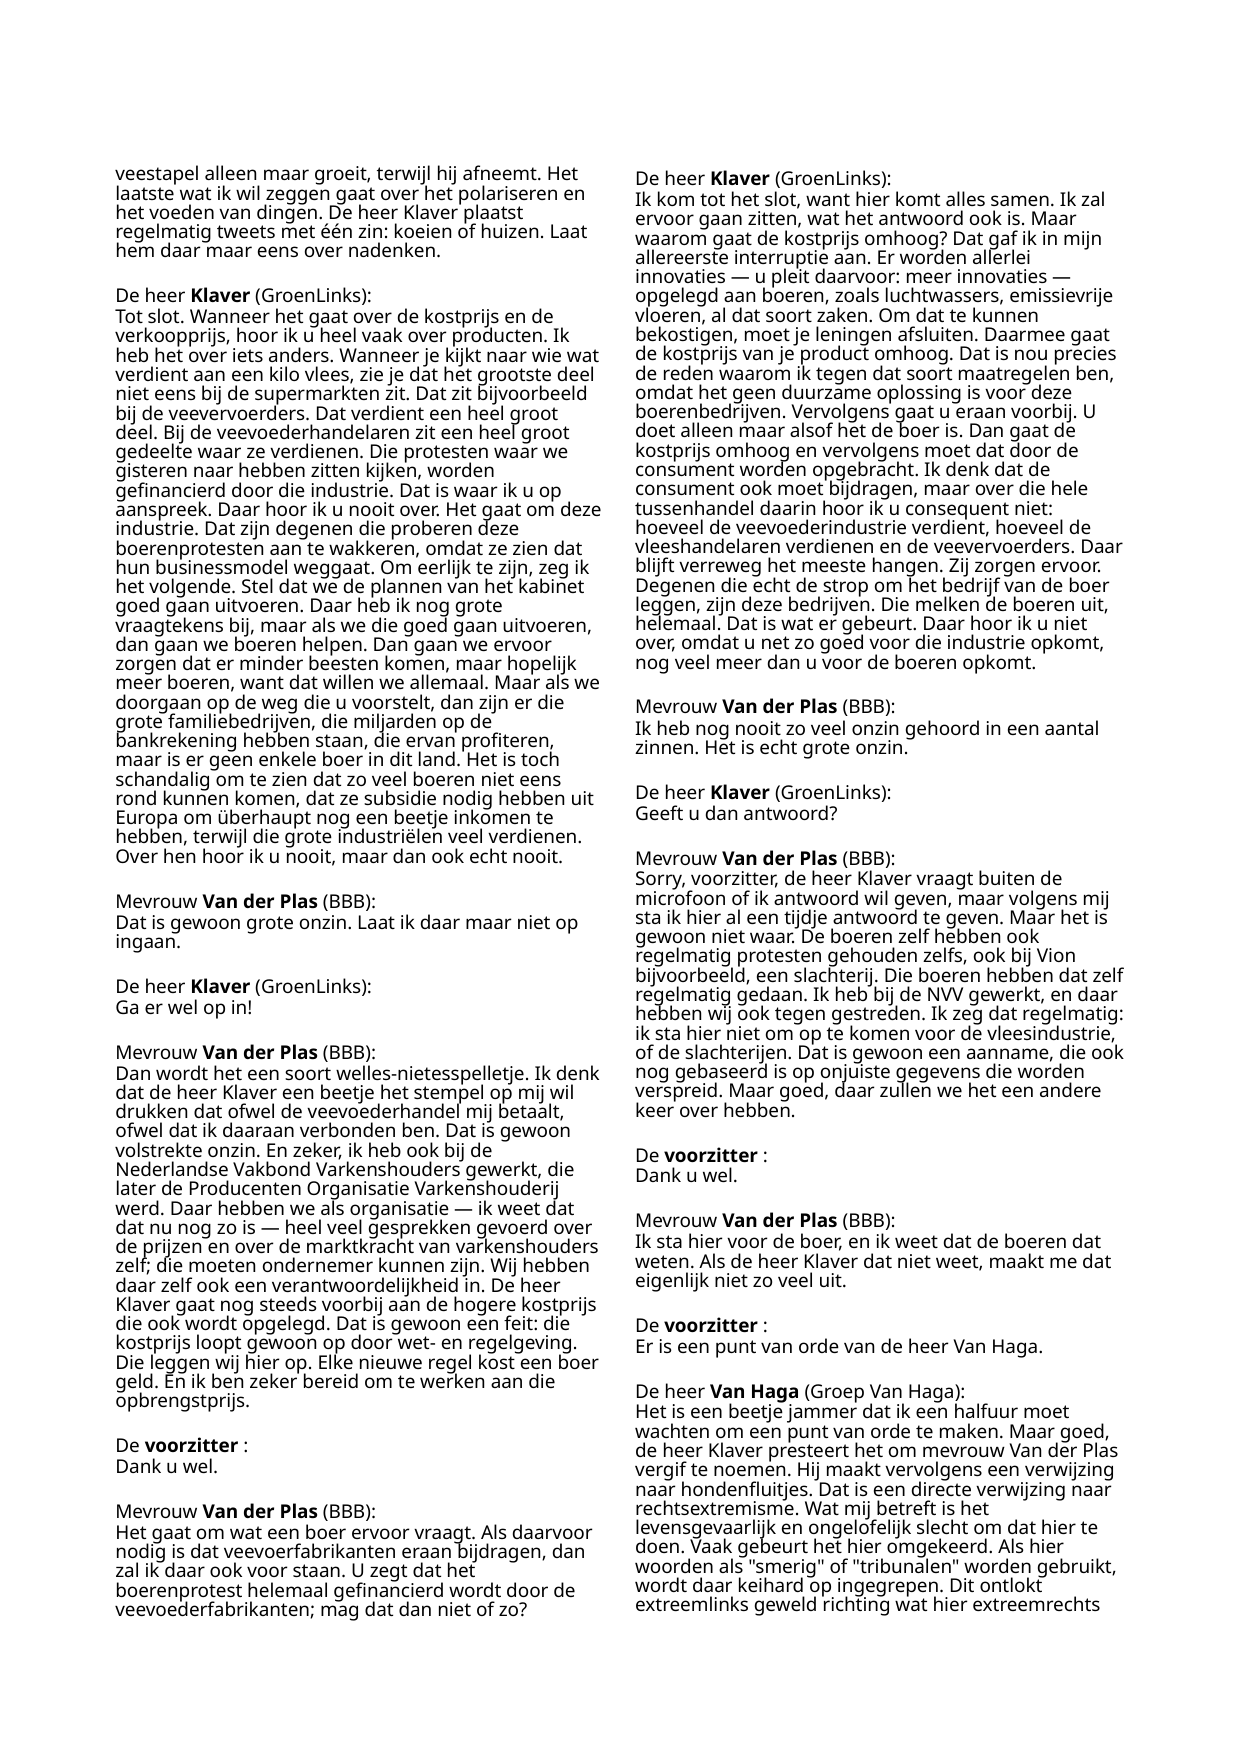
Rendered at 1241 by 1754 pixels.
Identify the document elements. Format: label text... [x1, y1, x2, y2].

text Het gaat om wat een boer ervoor vraagt. Als daarvoor nodig is dat veevoerfabrikanten eraan bijdragen, dan zal ik daar ook voor staan. U zegt dat het boerenprotest helemaal gefinancierd wordt door de veevoederfabrikanten; mag dat dan niet of zo? [115, 1524, 605, 1620]
text Tot slot. Wanneer het gaat over de kostprijs en de verkoopprijs, hoor ik u heel vaak over producten. Ik heb het over iets anders. Wanneer je kijkt naar wie wat verdient aan een kilo vlees, zie je dat het grootste deel niet eens bij de supermarkten zit. Dat zit bijvoorbeeld bij de veevervoerders. Dat verdient een heel groot deel. Bij de veevoederhandelaren zit een heel groot gedeelte waar ze verdienen. Die protesten waar we gisteren naar hebben zitten kijken, worden gefinancierd door die industrie. Dat is waar ik u op aanspreek. Daar hoor ik u nooit over. Het gaat om deze industrie. Dat zijn degenen die proberen deze boerenprotesten aan te wakkeren, omdat ze zien dat hun businessmodel weggaat. Om eerlijk te zijn, zeg ik het volgende. Stel dat we de plannen van het kabinet goed gaan uitvoeren. Daar heb ik nog grote vraagtekens bij, maar als we die goed gaan uitvoeren, dan gaan we boeren helpen. Dan gaan we ervoor zorgen dat er minder beesten komen, maar hopelijk meer boeren, want dat willen we allemaal. Maar als we doorgaan op de weg die u voorstelt, dan zijn er die grote familiebedrijven, die miljarden op de bankrekening hebben staan, die ervan profiteren, maar is er geen enkele boer in dit land. Het is toch schandalig om te zien dat zo veel boeren niet eens rond kunnen komen, dat ze subsidie nodig hebben uit Europa om überhaupt nog een beetje inkomen te hebben, terwijl die grote industriëlen veel verdienen. Over hen hoor ik u nooit, maar dan ook echt nooit. [115, 308, 605, 867]
text Mevrouw Van der Plas (BBB): [635, 845, 1125, 870]
text Sorry, voorzitter, de heer Klaver vraagt buiten de microfoon of ik antwoord wil geven, maar volgens mij sta ik hier al een tijdje antwoord te geven. Maar het is gewoon niet waar. De boeren zelf hebben ook regelmatig protesten gehouden zelfs, ook bij Vion bijvoorbeeld, een slachterij. Die boeren hebben dat zelf regelmatig gedaan. Ik heb bij de NVV gewerkt, en daar hebben wij ook tegen gestreden. Ik zeg dat regelmatig: ik sta hier niet om op te komen voor de vleesindustrie, of de slachterijen. Dat is gewoon een aanname, die ook nog gebaseerd is op onjuiste gegevens die worden verspreid. Maar goed, daar zullen we het een andere keer over hebben. [635, 870, 1125, 1121]
text De heer Klaver (GroenLinks): [115, 973, 605, 999]
text De heer Klaver (GroenLinks): [115, 282, 605, 308]
text Mevrouw Van der Plas (BBB): [115, 1498, 605, 1524]
text Ik heb nog nooit zo veel onzin gehoord in een aantal zinnen. Het is echt grote onzin. [635, 719, 1125, 758]
text veestapel alleen maar groeit, terwijl hij afneemt. Het laatste wat ik wil zeggen gaat over het polariseren en het voeden van dingen. De heer Klaver plaatst regelmatig tweets met één zin: koeien of huizen. Laat hem daar maar eens over nadenken. [115, 165, 605, 262]
text De voorzitter : [115, 1432, 605, 1458]
text Dan wordt het een soort welles-nietesspelletje. Ik denk dat de heer Klaver een beetje het stempel op mij wil drukken dat ofwel de veevoederhandel mij betaalt, ofwel dat ik daaraan verbonden ben. Dat is gewoon volstrekte onzin. En zeker, ik heb ook bij de Nederlandse Vakbond Varkenshouders gewerkt, die later de Producenten Organisatie Varkenshouderij werd. Daar hebben we als organisatie — ik weet dat dat nu nog zo is — heel veel gesprekken gevoerd over de prijzen en over de marktkracht van varkenshouders zelf; die moeten ondernemer kunnen zijn. Wij hebben daar zelf ook een verantwoordelijkheid in. De heer Klaver gaat nog steeds voorbij aan de hogere kostprijs die ook wordt opgelegd. Dat is gewoon een feit: die kostprijs loopt gewoon op door wet- en regelgeving. Die leggen wij hier op. Elke nieuwe regel kost een boer geld. En ik ben zeker bereid om te werken aan die opbrengstprijs. [115, 1064, 605, 1411]
text Ik kom tot het slot, want hier komt alles samen. Ik zal ervoor gaan zitten, wat het antwoord ook is. Maar waarom gaat de kostprijs omhoog? Dat gaf ik in mijn allereerste interruptie aan. Er worden allerlei innovaties — u pleit daarvoor: meer innovaties — opgelegd aan boeren, zoals luchtwassers, emissievrije vloeren, al dat soort zaken. Om dat te kunnen bekostigen, moet je leningen afsluiten. Daarmee gaat de kostprijs van je product omhoog. Dat is nou precies de reden waarom ik tegen dat soort maatregelen ben, omdat het geen duurzame oplossing is voor deze boerenbedrijven. Vervolgens gaat u eraan voorbij. U doet alleen maar alsof het de boer is. Dan gaat de kostprijs omhoog en vervolgens moet dat door de consument worden opgebracht. Ik denk dat de consument ook moet bijdragen, maar over die hele tussenhandel daarin hoor ik u consequent niet: hoeveel de veevoederindustrie verdient, hoeveel de vleeshandelaren verdienen en de veevervoerders. Daar blijft verreweg het meeste hangen. Zij zorgen ervoor. Degenen die echt de strop om het bedrijf van de boer leggen, zijn deze bedrijven. Die melken de boeren uit, helemaal. Dat is wat er gebeurt. Daar hoor ik u niet over, omdat u net zo goed voor die industrie opkomt, nog veel meer dan u voor de boeren opkomt. [635, 191, 1125, 673]
text Geeft u dan antwoord? [635, 804, 1125, 824]
text Dank u wel. [635, 1167, 1125, 1187]
text Dat is gewoon grote onzin. Laat ik daar maar niet op ingaan. [115, 914, 605, 952]
text Dank u wel. [115, 1458, 605, 1477]
text De voorzitter : [635, 1312, 1125, 1338]
text Mevrouw Van der Plas (BBB): [635, 1208, 1125, 1233]
text Het is een beetje jammer dat ik een halfuur moet wachten om een punt van orde te maken. Maar goed, de heer Klaver presteert het om mevrouw Van der Plas vergif te noemen. Hij maakt vervolgens een verwijzing naar hondenfluitjes. Dat is een directe verwijzing naar rechtsextremisme. Wat mij betreft is het levensgevaarlijk en ongelofelijk slecht om dat hier te doen. Vaak gebeurt het hier omgekeerd. Als hier woorden als "smerig" of "tribunalen" worden gebruikt, wordt daar keihard op ingegrepen. Dit ontlokt extreemlinks geweld richting wat hier extreemrechts [635, 1403, 1125, 1616]
text Mevrouw Van der Plas (BBB): [115, 1039, 605, 1064]
text De heer Klaver (GroenLinks): [635, 165, 1125, 191]
text De heer Klaver (GroenLinks): [635, 779, 1125, 804]
text De heer Van Haga (Groep Van Haga): [635, 1378, 1125, 1403]
text Ik sta hier voor de boer, en ik weet dat de boeren dat weten. Als de heer Klaver dat niet weet, maakt me dat eigenlijk niet zo veel uit. [635, 1233, 1125, 1291]
text De voorzitter : [635, 1142, 1125, 1167]
text Mevrouw Van der Plas (BBB): [115, 888, 605, 914]
text Mevrouw Van der Plas (BBB): [635, 694, 1125, 719]
text Ga er wel op in! [115, 999, 605, 1018]
text Er is een punt van orde van de heer Van Haga. [635, 1338, 1125, 1357]
